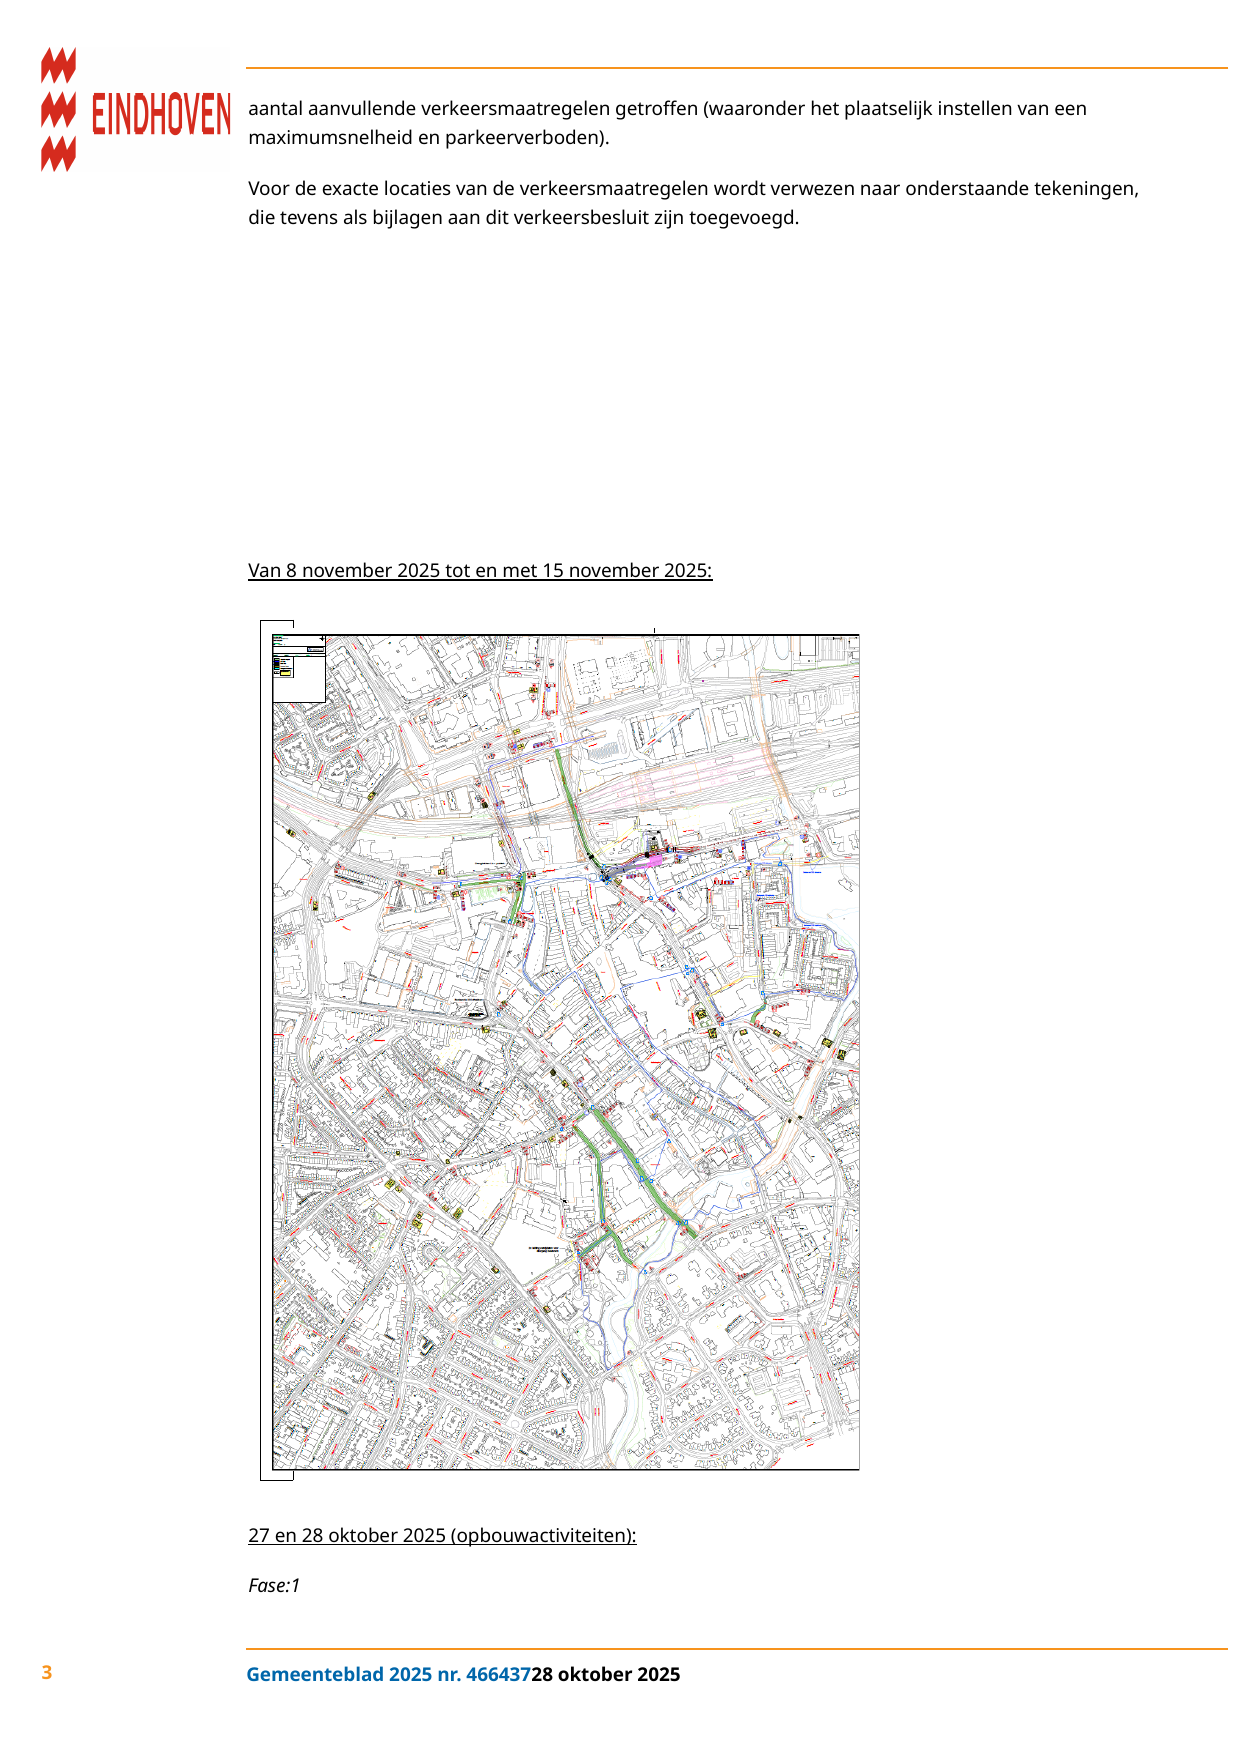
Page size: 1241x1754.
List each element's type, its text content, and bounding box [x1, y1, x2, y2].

picture [41, 47, 231, 172]
text Fase:1 [248, 1572, 1152, 1598]
text aantal aanvullende verkeersmaatregelen getroffen (waaronder het plaatselijk instellen van een maximumsnelheid en parkeerverboden). [248, 95, 1152, 150]
text 27 en 28 oktober 2025 (opbouwactiviteiten): [248, 1522, 1152, 1547]
picture [268, 628, 860, 1471]
text Voor de exacte locaties van de verkeersmaatregelen wordt verwezen naar onderstaande tekeningen, die tevens als bijlagen aan dit verkeersbesluit zijn toegevoegd. [248, 175, 1152, 230]
text Van 8 november 2025 tot en met 15 november 2025: [248, 557, 1152, 583]
